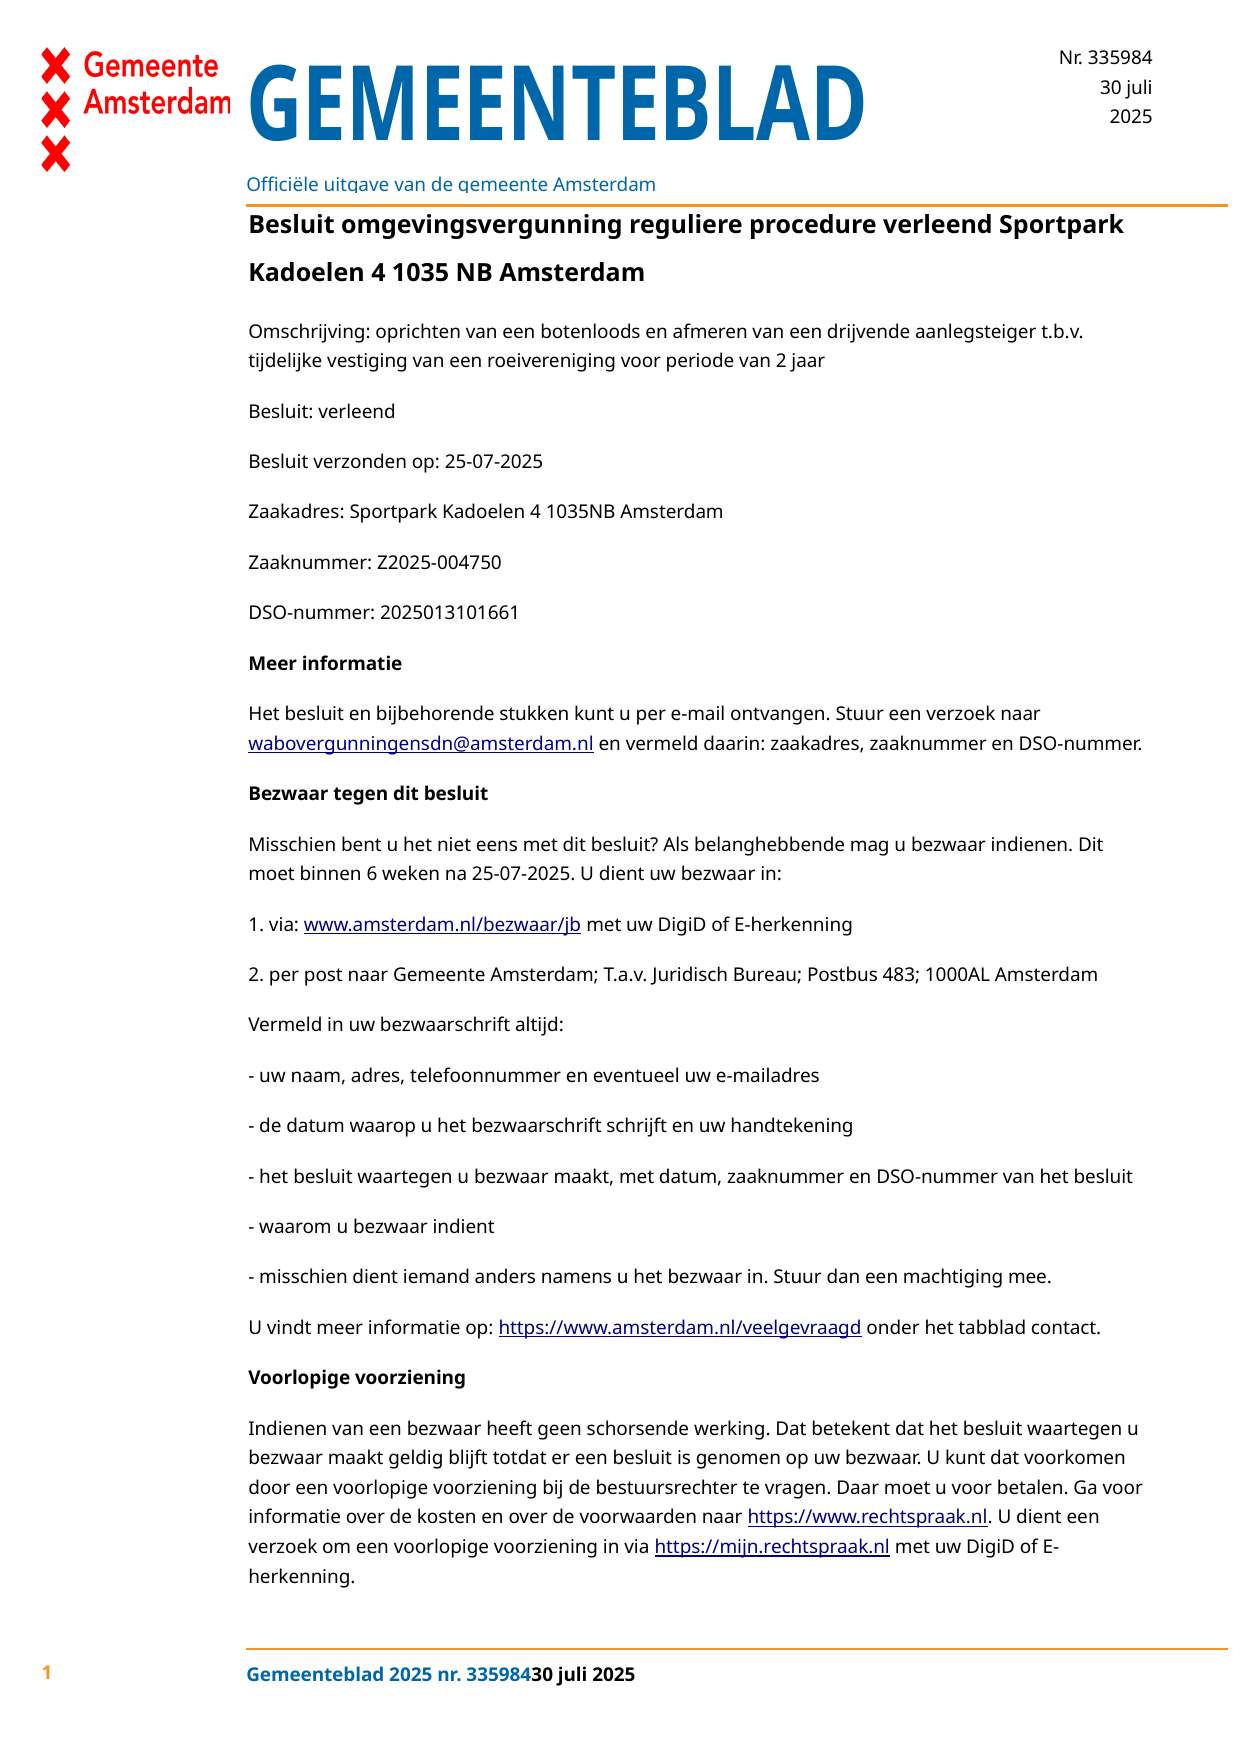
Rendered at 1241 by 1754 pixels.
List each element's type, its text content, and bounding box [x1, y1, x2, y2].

text Het besluit en bijbehorende stukken kunt u per e-mail ontvangen. Stuur een verzoek naar wabovergunningensdn@amsterdam.nl en vermeld daarin: zaakadres, zaaknummer en DSO-nummer. [248, 700, 1152, 756]
text U vindt meer informatie op: https://www.amsterdam.nl/veelgevraagd onder het tabblad contact. [248, 1314, 1152, 1340]
text Meer informatie [248, 650, 1152, 676]
text Omschrijving: oprichten van een botenloods en afmeren van een drijvende aanlegsteiger t.b.v. tijdelijke vestiging van een roeivereniging voor periode van 2 jaar [248, 318, 1152, 373]
text - het besluit waartegen u bezwaar maakt, met datum, zaaknummer en DSO-nummer van het besluit [248, 1163, 1152, 1189]
text Besluit omgevingsvergunning reguliere procedure verleend Sportpark Kadoelen 4 1035 NB Amsterdam [248, 207, 1152, 288]
text - de datum waarop u het bezwaarschrift schrijft en uw handtekening [248, 1112, 1152, 1138]
text Voorlopige voorziening [248, 1364, 1152, 1390]
text Zaaknummer: Z2025-004750 [248, 549, 1152, 575]
text DSO-nummer: 2025013101661 [248, 599, 1152, 625]
text Besluit: verleend [248, 398, 1152, 424]
text Indienen van een bezwaar heeft geen schorsende werking. Dat betekent dat het besluit waartegen u bezwaar maakt geldig blijft totdat er een besluit is genomen op uw bezwaar. U kunt dat voorkomen door een voorlopige voorziening bij de bestuursrechter te vragen. Daar moet u voor betalen. Ga voor informatie over de kosten en over de voorwaarden naar https://www.rechtspraak.nl. U dient een verzoek om een voorlopige voorziening in via https://mijn.rechtspraak.nl met uw DigiD of E-herkenning. [248, 1415, 1152, 1589]
text - misschien dient iemand anders namens u het bezwaar in. Stuur dan een machtiging mee. [248, 1264, 1152, 1289]
text - waarom u bezwaar indient [248, 1213, 1152, 1239]
text Vermeld in uw bezwaarschrift altijd: [248, 1012, 1152, 1037]
text Zaakadres: Sportpark Kadoelen 4 1035NB Amsterdam [248, 499, 1152, 524]
text 2. per post naar Gemeente Amsterdam; T.a.v. Juridisch Bureau; Postbus 483; 1000AL Amsterdam [248, 961, 1152, 987]
text Bezwaar tegen dit besluit [248, 780, 1152, 806]
text Besluit verzonden op: 25-07-2025 [248, 448, 1152, 474]
text 1. via: www.amsterdam.nl/bezwaar/jb met uw DigiD of E-herkenning [248, 911, 1152, 937]
text Misschien bent u het niet eens met dit besluit? Als belanghebbende mag u bezwaar indienen. Dit moet binnen 6 weken na 25-07-2025. U dient uw bezwaar in: [248, 831, 1152, 886]
text - uw naam, adres, telefoonnummer en eventueel uw e-mailadres [248, 1062, 1152, 1088]
picture [41, 47, 231, 172]
